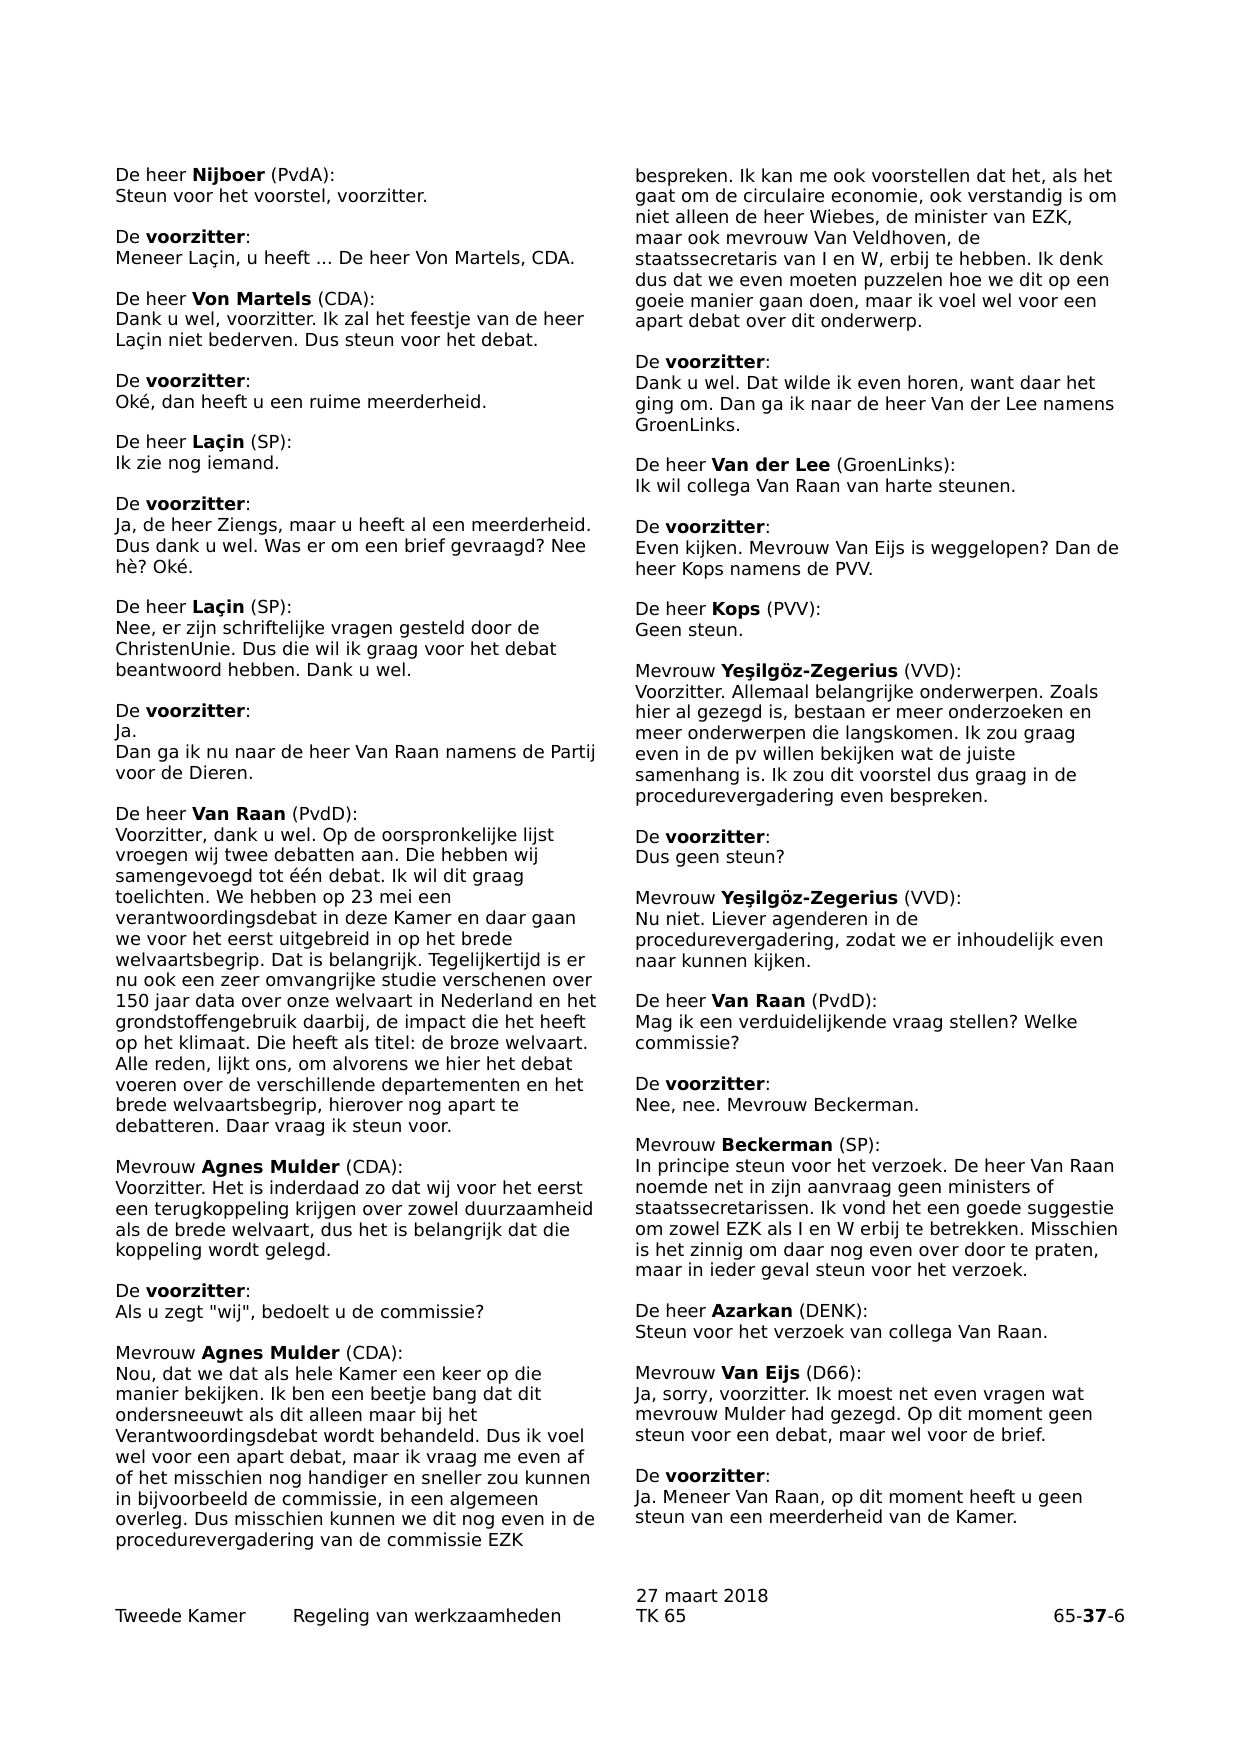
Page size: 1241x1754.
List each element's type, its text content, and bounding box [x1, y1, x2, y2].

text Ja, sorry, voorzitter. Ik moest net even vragen wat mevrouw Mulder had gezegd. Op dit moment geen steun voor een debat, maar wel voor de brief. [635, 1383, 1125, 1446]
text Mevrouw Van Eijs (D66): [635, 1362, 1125, 1383]
text De voorzitter: [635, 352, 1125, 373]
text De heer Kops (PVV): [635, 599, 1125, 620]
text Nou, dat we dat als hele Kamer een keer op die manier bekijken. Ik ben een beetje bang dat dit ondersneeuwt als dit alleen maar bij het Verantwoordingsdebat wordt behandeld. Dus ik voel wel voor een apart debat, maar ik vraag me even af of het misschien nog handiger en sneller zou kunnen in bijvoorbeeld de commissie, in een algemeen overleg. Dus misschien kunnen we dit nog even in de procedurevergadering van de commissie EZK [115, 1363, 605, 1551]
text Dus geen steun? [635, 847, 1125, 868]
text De voorzitter: [115, 1281, 605, 1302]
text Oké, dan heeft u een ruime meerderheid. [115, 392, 605, 412]
text De voorzitter: [115, 494, 605, 515]
text Meneer Laçin, u heeft ... De heer Von Martels, CDA. [115, 248, 605, 268]
text Dan ga ik nu naar de heer Van Raan namens de Partij voor de Dieren. [115, 742, 605, 784]
text Even kijken. Mevrouw Van Eijs is weggelopen? Dan de heer Kops namens de PVV. [635, 537, 1125, 579]
text De heer Laçin (SP): [115, 432, 605, 453]
text De heer Nijboer (PvdA): [115, 165, 605, 186]
text De voorzitter: [115, 700, 605, 721]
text Mevrouw Beckerman (SP): [635, 1135, 1125, 1156]
text De voorzitter: [635, 1074, 1125, 1094]
text Mevrouw Agnes Mulder (CDA): [115, 1342, 605, 1363]
text De voorzitter: [115, 371, 605, 392]
text Dank u wel. Dat wilde ik even horen, want daar het ging om. Dan ga ik naar de heer Van der Lee namens GroenLinks. [635, 373, 1125, 435]
text Mevrouw Yeşilgöz-Zegerius (VVD): [635, 888, 1125, 909]
text Voorzitter. Allemaal belangrijke onderwerpen. Zoals hier al gezegd is, bestaan er meer onderzoeken en meer onderwerpen die langskomen. Ik zou graag even in de pv willen bekijken wat de juiste samenhang is. Ik zou dit voorstel dus graag in de procedurevergadering even bespreken. [635, 681, 1125, 806]
text De heer Van der Lee (GroenLinks): [635, 455, 1125, 476]
text De voorzitter: [115, 227, 605, 248]
text De heer Laçin (SP): [115, 597, 605, 618]
text Geen steun. [635, 620, 1125, 641]
text De voorzitter: [635, 826, 1125, 847]
text Mevrouw Agnes Mulder (CDA): [115, 1157, 605, 1178]
text Ja, de heer Ziengs, maar u heeft al een meerderheid. Dus dank u wel. Was er om een brief gevraagd? Nee hè? Oké. [115, 515, 605, 577]
text De heer Van Raan (PvdD): [115, 804, 605, 824]
text Steun voor het verzoek van collega Van Raan. [635, 1322, 1125, 1342]
text Nee, er zijn schriftelijke vragen gesteld door de ChristenUnie. Dus die wil ik graag voor het debat beantwoord hebben. Dank u wel. [115, 618, 605, 680]
text Mevrouw Yeşilgöz-Zegerius (VVD): [635, 661, 1125, 681]
text Steun voor het voorstel, voorzitter. [115, 186, 605, 207]
text Ja. Meneer Van Raan, op dit moment heeft u geen steun van een meerderheid van de Kamer. [635, 1486, 1125, 1528]
text Voorzitter, dank u wel. Op de oorspronkelijke lijst vroegen wij twee debatten aan. Die hebben wij samengevoegd tot één debat. Ik wil dit graag toelichten. We hebben op 23 mei een verantwoordingsdebat in deze Kamer en daar gaan we voor het eerst uitgebreid in op het brede welvaartsbegrip. Dat is belangrijk. Tegelijkertijd is er nu ook een zeer omvangrijke studie verschenen over 150 jaar data over onze welvaart in Nederland en het grondstoffengebruik daarbij, de impact die het heeft op het klimaat. Die heeft als titel: de broze welvaart. Alle reden, lijkt ons, om alvorens we hier het debat voeren over de verschillende departementen en het brede welvaartsbegrip, hierover nog apart te debatteren. Daar vraag ik steun voor. [115, 824, 605, 1137]
text Nu niet. Liever agenderen in de procedurevergadering, zodat we er inhoudelijk even naar kunnen kijken. [635, 909, 1125, 971]
text Dank u wel, voorzitter. Ik zal het feestje van de heer Laçin niet bederven. Dus steun voor het debat. [115, 309, 605, 351]
text Voorzitter. Het is inderdaad zo dat wij voor het eerst een terugkoppeling krijgen over zowel duurzaamheid als de brede welvaart, dus het is belangrijk dat die koppeling wordt gelegd. [115, 1178, 605, 1261]
text Ik zie nog iemand. [115, 453, 605, 474]
text Mag ik een verduidelijkende vraag stellen? Welke commissie? [635, 1012, 1125, 1054]
text De voorzitter: [635, 1466, 1125, 1486]
text Ja. [115, 721, 605, 742]
text Ik wil collega Van Raan van harte steunen. [635, 476, 1125, 497]
text De voorzitter: [635, 517, 1125, 537]
text De heer Azarkan (DENK): [635, 1301, 1125, 1322]
text De heer Von Martels (CDA): [115, 288, 605, 309]
text Als u zegt "wij", bedoelt u de commissie? [115, 1302, 605, 1322]
text bespreken. Ik kan me ook voorstellen dat het, als het gaat om de circulaire economie, ook verstandig is om niet alleen de heer Wiebes, de minister van EZK, maar ook mevrouw Van Veldhoven, de staatssecretaris van I en W, erbij te hebben. Ik denk dus dat we even moeten puzzelen hoe we dit op een goeie manier gaan doen, maar ik voel wel voor een apart debat over dit onderwerp. [635, 165, 1125, 332]
text De heer Van Raan (PvdD): [635, 991, 1125, 1012]
text In principe steun voor het verzoek. De heer Van Raan noemde net in zijn aanvraag geen ministers of staatssecretarissen. Ik vond het een goede suggestie om zowel EZK als I en W erbij te betrekken. Misschien is het zinnig om daar nog even over door te praten, maar in ieder geval steun voor het verzoek. [635, 1156, 1125, 1281]
text Nee, nee. Mevrouw Beckerman. [635, 1094, 1125, 1115]
